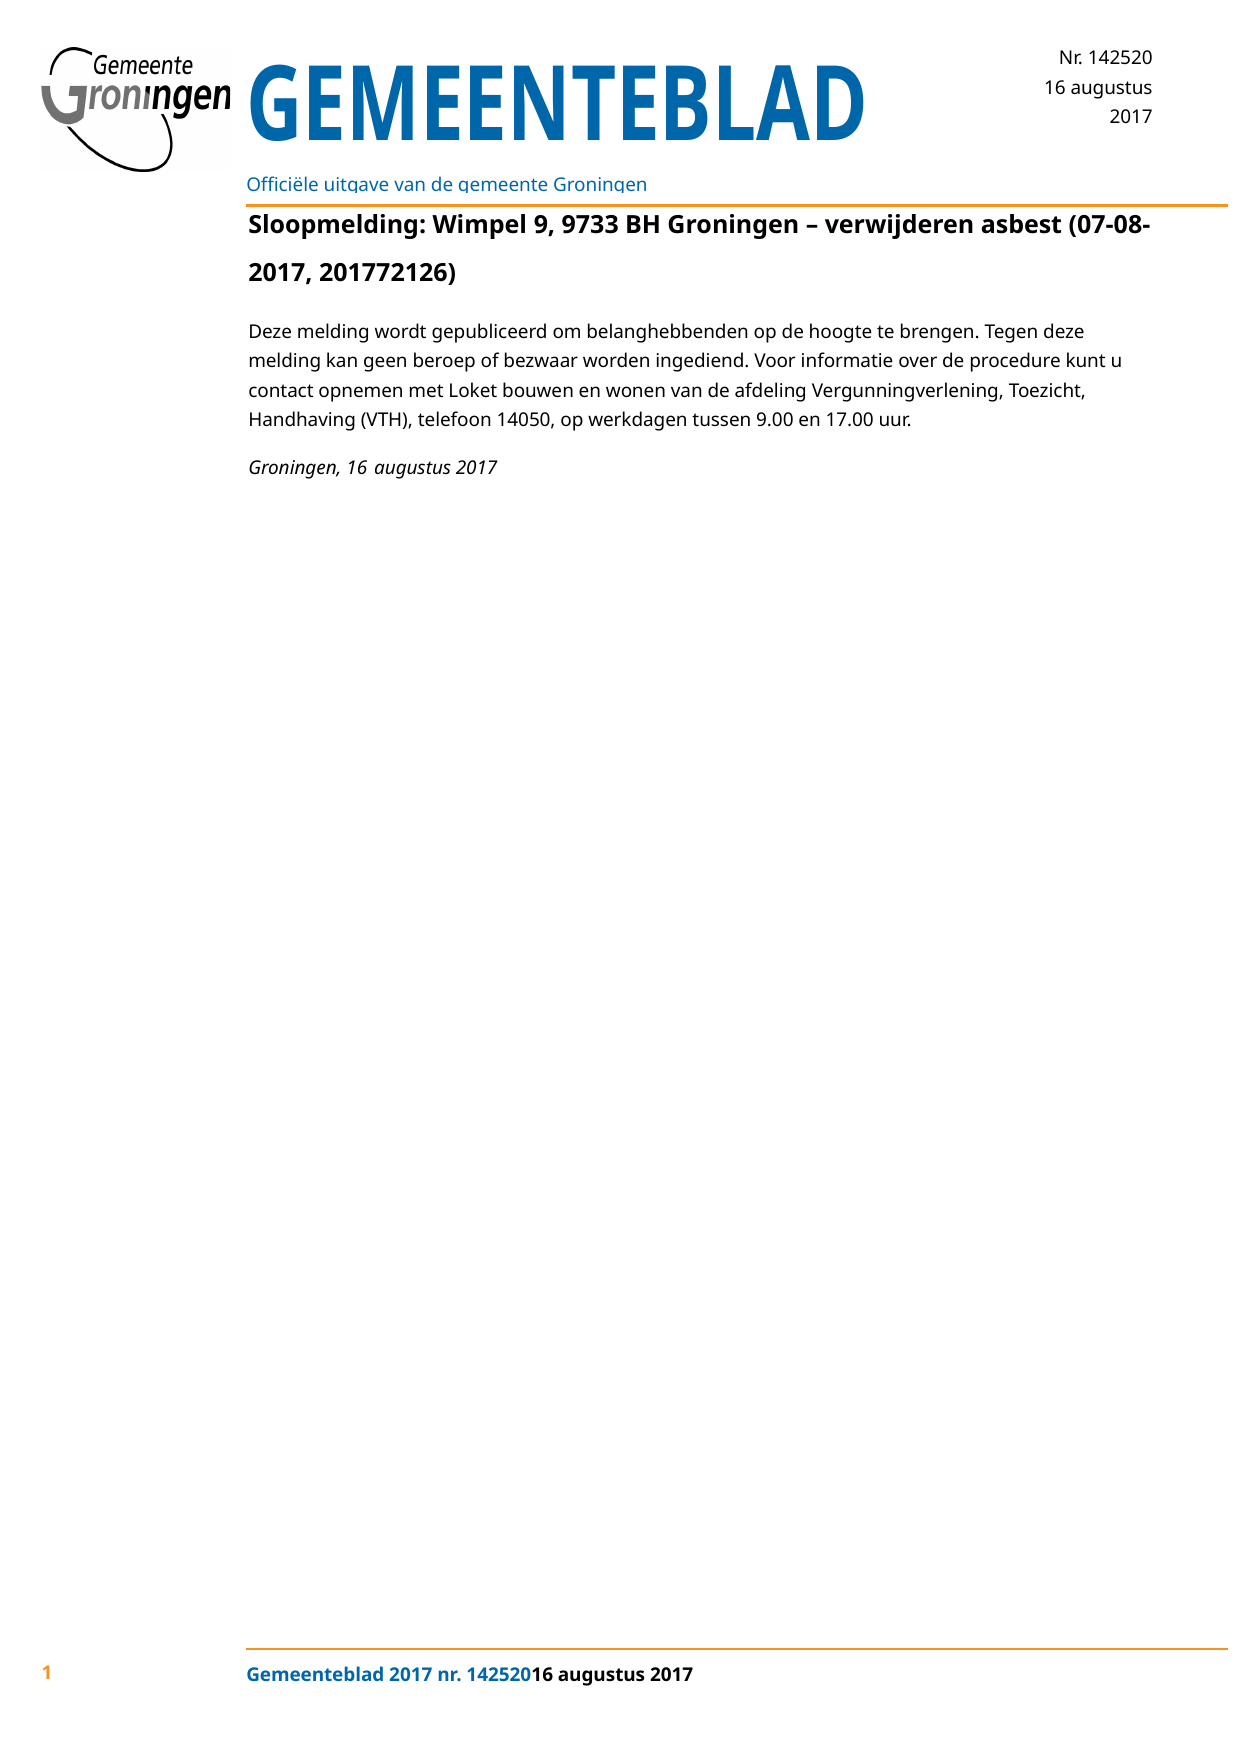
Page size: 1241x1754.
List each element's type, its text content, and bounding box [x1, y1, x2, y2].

text Deze melding wordt gepubliceerd om belanghebbenden op de hoogte te brengen. Tegen deze melding kan geen beroep of bezwaar worden ingediend. Voor informatie over de procedure kunt u contact opnemen met Loket bouwen en wonen van de afdeling Vergunningverlening, Toezicht, Handhaving (VTH), telefoon 14050, op werkdagen tussen 9.00 en 17.00 uur. [248, 318, 1152, 432]
text Groningen, 16 augustus 2017 [248, 454, 1152, 480]
text Sloopmelding: Wimpel 9, 9733 BH Groningen – verwijderen asbest (07-08-2017, 201772126) [248, 207, 1152, 288]
picture [41, 47, 231, 172]
